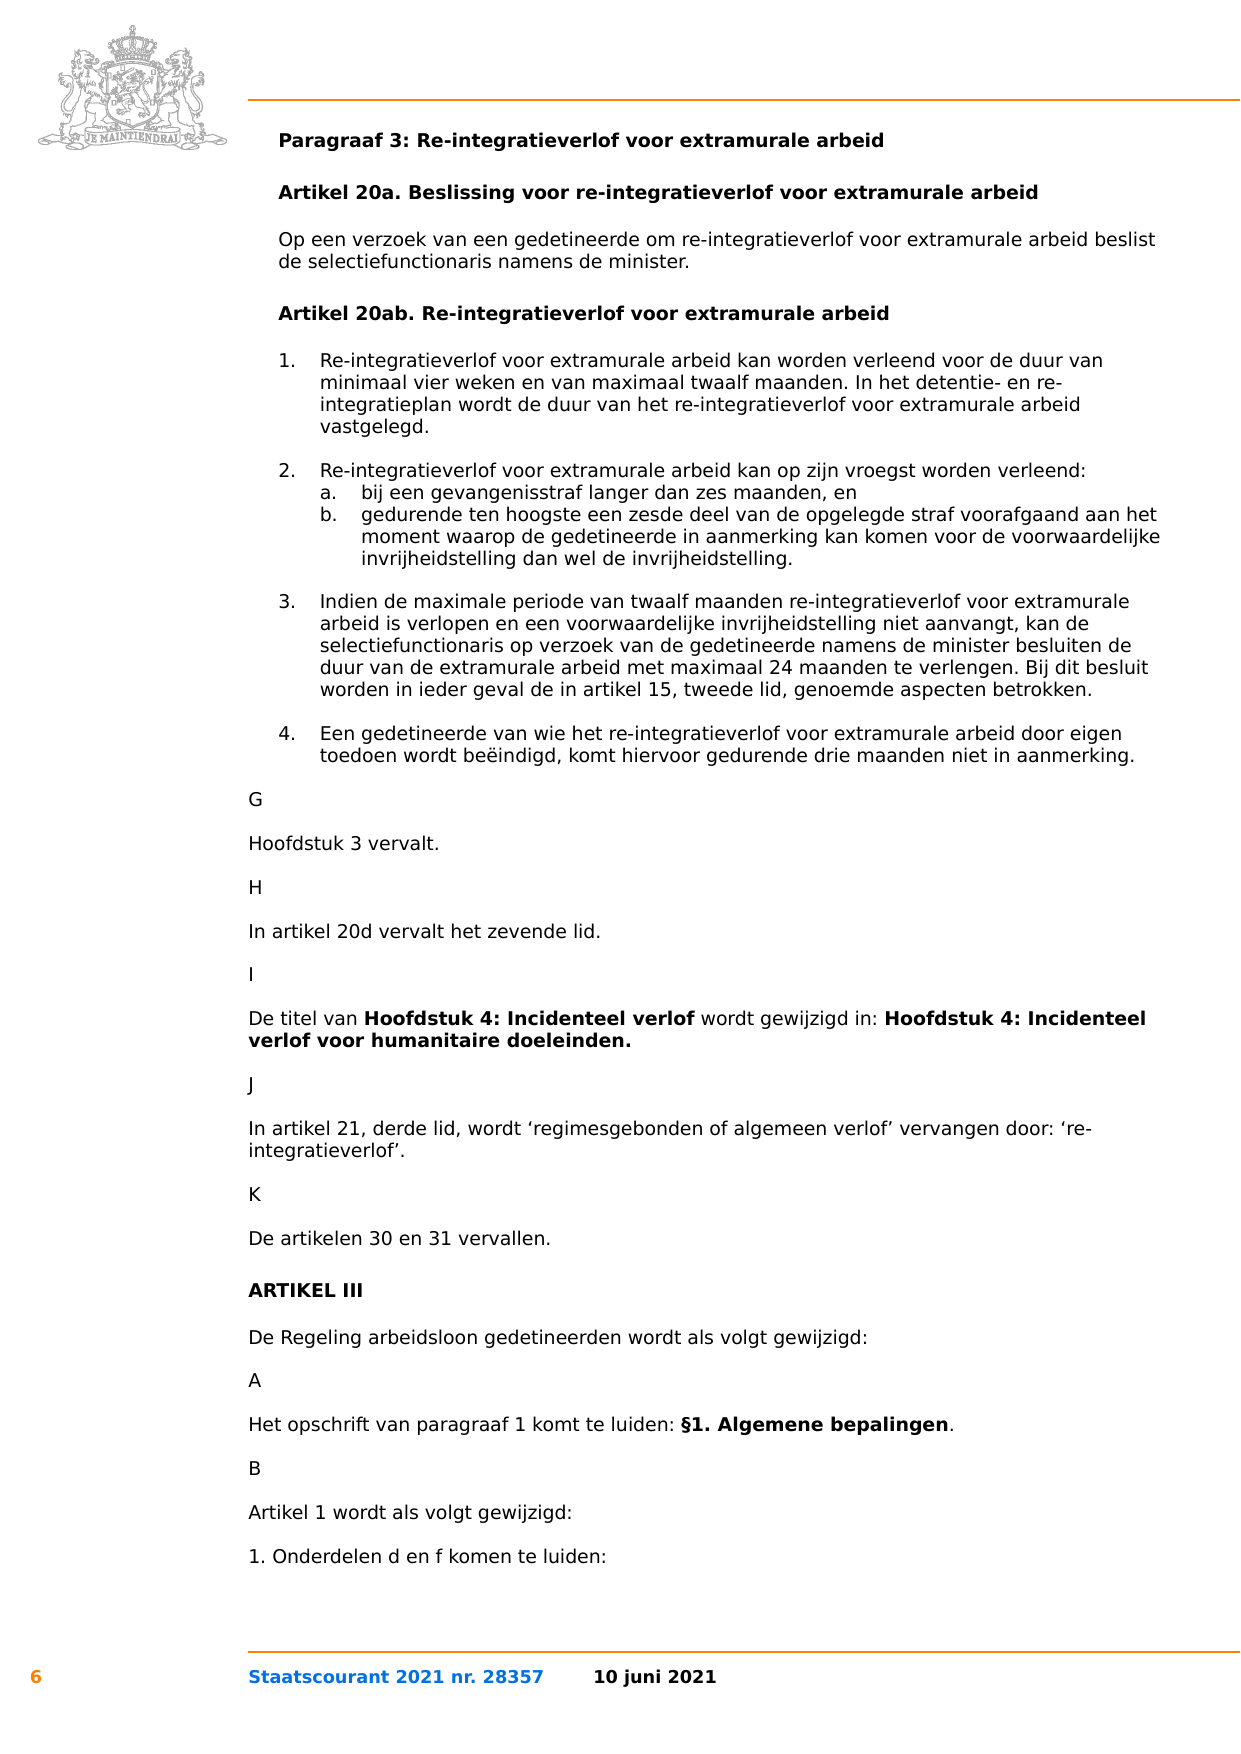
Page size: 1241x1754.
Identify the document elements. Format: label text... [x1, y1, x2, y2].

text Op een verzoek van een gedetineerde om re-integratieverlof voor extramurale arbeid beslist de selectiefunctionaris namens de minister. [278, 229, 1163, 273]
text De Regeling arbeidsloon gedetineerden wordt als volgt gewijzigd: [248, 1327, 1163, 1348]
text Hoofdstuk 3 vervalt. [248, 833, 1163, 855]
subtitle ARTIKEL III [248, 1279, 1163, 1302]
text H [248, 877, 1163, 899]
text De artikelen 30 en 31 vervallen. [248, 1228, 1163, 1249]
text I [248, 964, 1163, 986]
text J [248, 1074, 1163, 1096]
text Het opschrift van paragraaf 1 komt te luiden: §1. Algemene bepalingen. [248, 1414, 1163, 1436]
subtitle Paragraaf 3: Re-integratieverlof voor extramurale arbeid [278, 130, 1163, 152]
text Artikel 1 wordt als volgt gewijzigd: [248, 1502, 1163, 1524]
text 2. Re-integratieverlof voor extramurale arbeid kan op zijn vroegst worden verleend: [278, 459, 1163, 482]
text K [248, 1184, 1163, 1206]
text In artikel 21, derde lid, wordt ‘regimesgebonden of algemeen verlof’ vervangen door: ‘re-integratieverlof’. [248, 1118, 1163, 1162]
text A [248, 1370, 1163, 1392]
picture [38, 25, 227, 150]
text In artikel 20d vervalt het zevende lid. [248, 921, 1163, 942]
text 1. Re-integratieverlof voor extramurale arbeid kan worden verleend voor de duur van minimaal vier weken en van maximaal twaalf maanden. In het detentie- en re-integratieplan wordt de duur van het re-integratieverlof voor extramurale arbeid vastgelegd. [278, 350, 1163, 438]
subtitle Artikel 20a. Beslissing voor re-integratieverlof voor extramurale arbeid [278, 182, 1163, 204]
text b. gedurende ten hoogste een zesde deel van de opgelegde straf voorafgaand aan het moment waarop de gedetineerde in aanmerking kan komen voor de voorwaardelijke invrijheidstelling dan wel de invrijheidstelling. [319, 503, 1163, 569]
subtitle Artikel 20ab. Re-integratieverlof voor extramurale arbeid [278, 303, 1163, 325]
text 3. Indien de maximale periode van twaalf maanden re-integratieverlof voor extramurale arbeid is verlopen en een voorwaardelijke invrijheidstelling niet aanvangt, kan de selectiefunctionaris op verzoek van de gedetineerde namens de minister besluiten de duur van de extramurale arbeid met maximaal 24 maanden te verlengen. Bij dit besluit worden in ieder geval de in artikel 15, tweede lid, genoemde aspecten betrokken. [278, 591, 1163, 701]
text B [248, 1458, 1163, 1480]
text G [248, 789, 1163, 811]
text 1. Onderdelen d en f komen te luiden: [248, 1546, 1163, 1568]
text De titel van Hoofdstuk 4: Incidenteel verlof wordt gewijzigd in: Hoofdstuk 4: Incidenteel verlof voor humanitaire doeleinden. [248, 1008, 1163, 1052]
text 4. Een gedetineerde van wie het re-integratieverlof voor extramurale arbeid door eigen toedoen wordt beëindigd, komt hiervoor gedurende drie maanden niet in aanmerking. [278, 723, 1163, 767]
text a. bij een gevangenisstraf langer dan zes maanden, en [319, 482, 1163, 503]
